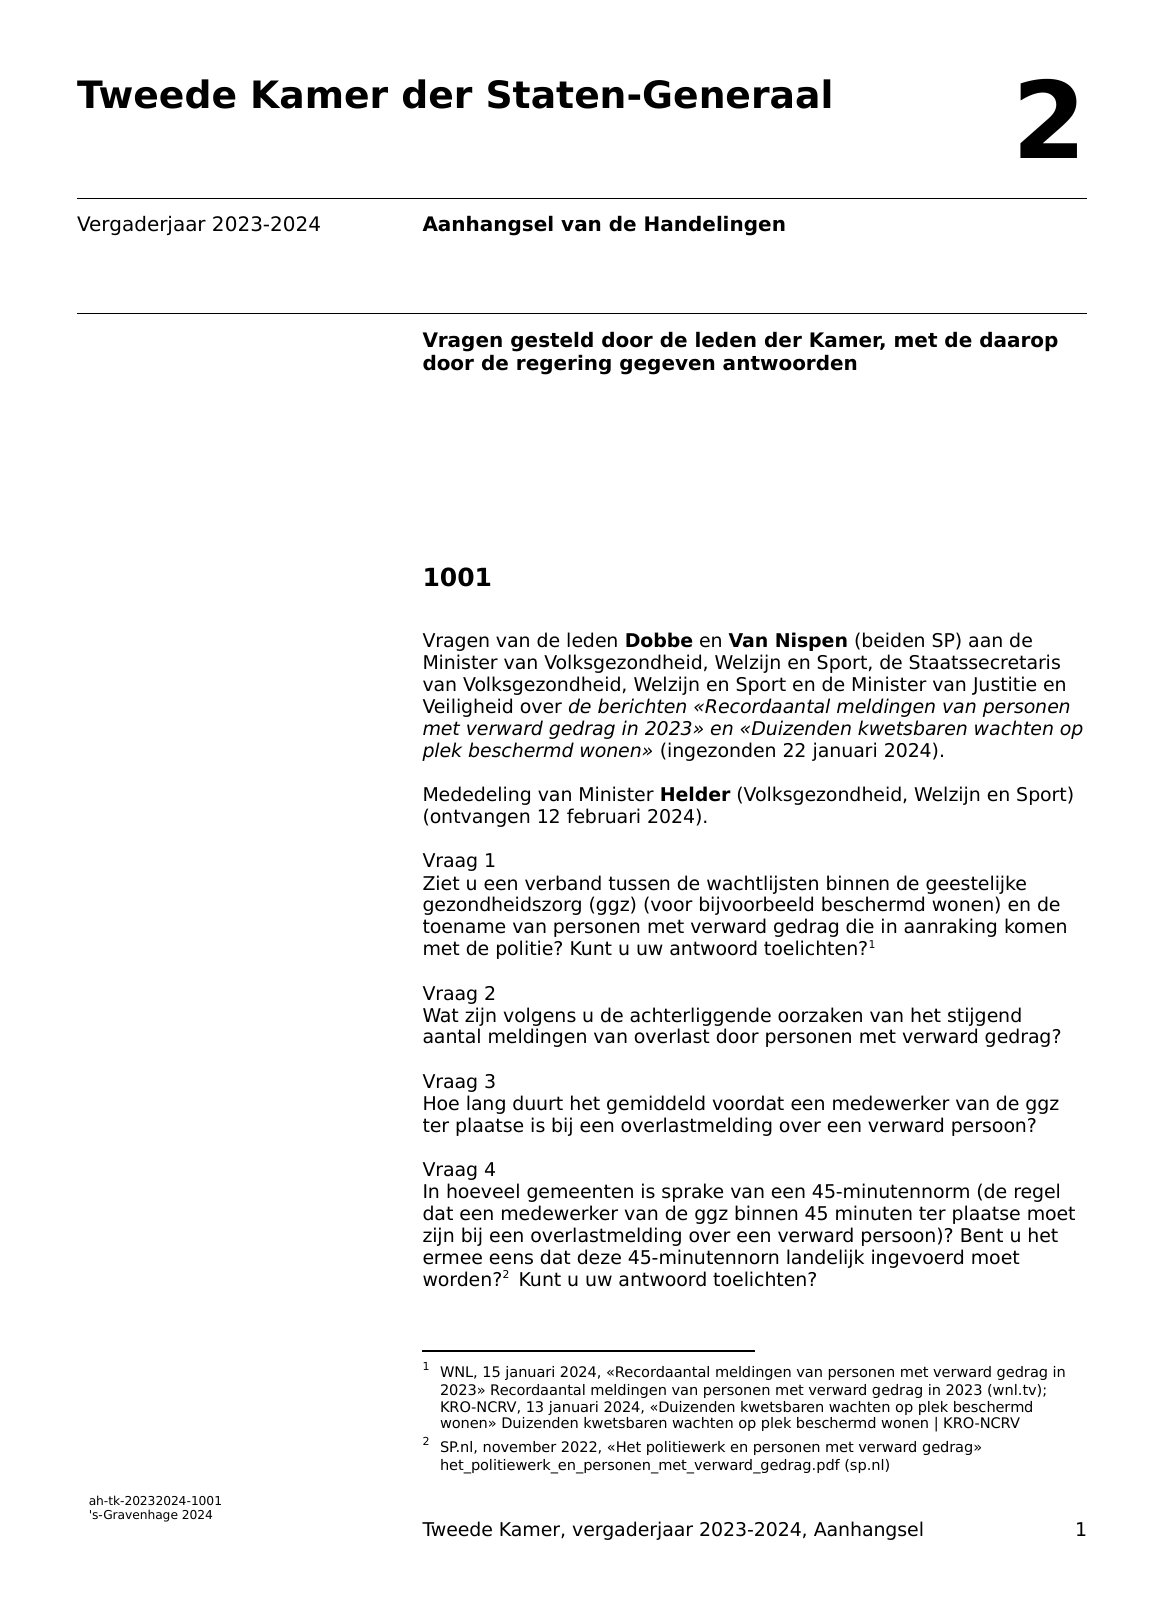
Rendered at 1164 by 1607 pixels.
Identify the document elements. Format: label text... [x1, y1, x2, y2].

table_cell Vragen gesteld door de leden der Kamer, met de daarop door de regering gegeven antwoorden [422, 314, 1087, 375]
text In hoeveel gemeenten is sprake van een 45-minutennorm (de regel dat een medewerker van de ggz binnen 45 minuten ter plaatse moet zijn bij een overlastmelding over een verward persoon)? Bent u het ermee eens dat deze 45-minutennorn landelijk ingevoerd moet worden? Kunt u uw antwoord toelichten? [422, 1181, 1087, 1291]
text WNL, 15 januari 2024, «Recordaantal meldingen van personen met verward gedrag in 2023» Recordaantal meldingen van personen met verward gedrag in 2023 (wnl.tv); KRO-NCRV, 13 januari 2024, «Duizenden kwetsbaren wachten op plek beschermd wonen» Duizenden kwetsbaren wachten op plek beschermd wonen | KRO-NCRV [422, 1360, 1087, 1432]
text Wat zijn volgens u de achterliggende oorzaken van het stijgend aantal meldingen van overlast door personen met verward gedrag? [422, 1004, 1087, 1048]
table_header 2 [886, 59, 1087, 198]
table_cell Aanhangsel van de Handelingen [422, 199, 1087, 313]
table_cell [77, 314, 422, 375]
table_cell Vergaderjaar 2023-2024 [77, 199, 422, 313]
text Vraag 3 [422, 1071, 1087, 1093]
text Vragen van de leden Dobbe en Van Nispen (beiden SP) aan de Minister van Volksgezondheid, Welzijn en Sport, de Staatssecretaris van Volksgezondheid, Welzijn en Sport en de Minister van Justitie en Veiligheid over de berichten «Recordaantal meldingen van personen met verward gedrag in 2023» en «Duizenden kwetsbaren wachten op plek beschermd wonen» (ingezonden 22 januari 2024). [422, 630, 1087, 762]
text SP.nl, november 2022, «Het politiewerk en personen met verward gedrag» het_politiewerk_en_personen_met_verward_gedrag.pdf (sp.nl) [422, 1435, 1087, 1474]
text 's-Gravenhage 2024 [88, 1508, 323, 1522]
text Mededeling van Minister Helder (Volksgezondheid, Welzijn en Sport) (ontvangen 12 februari 2024). [422, 784, 1087, 828]
text Vraag 4 [422, 1159, 1087, 1181]
text ah-tk-20232024-1001 [88, 1494, 323, 1508]
text Ziet u een verband tussen de wachtlijsten binnen de geestelijke gezondheidszorg (ggz) (voor bijvoorbeeld beschermd wonen) en de toename van personen met verward gedrag die in aanraking komen met de politie? Kunt u uw antwoord toelichten? [422, 872, 1087, 960]
text Hoe lang duurt het gemiddeld voordat een medewerker van de ggz ter plaatse is bij een overlastmelding over een verward persoon? [422, 1093, 1087, 1137]
text Vraag 1 [422, 850, 1087, 872]
text Vraag 2 [422, 982, 1087, 1004]
table_header Tweede Kamer der Staten-Generaal [77, 59, 886, 198]
text 1001 [422, 563, 1087, 592]
